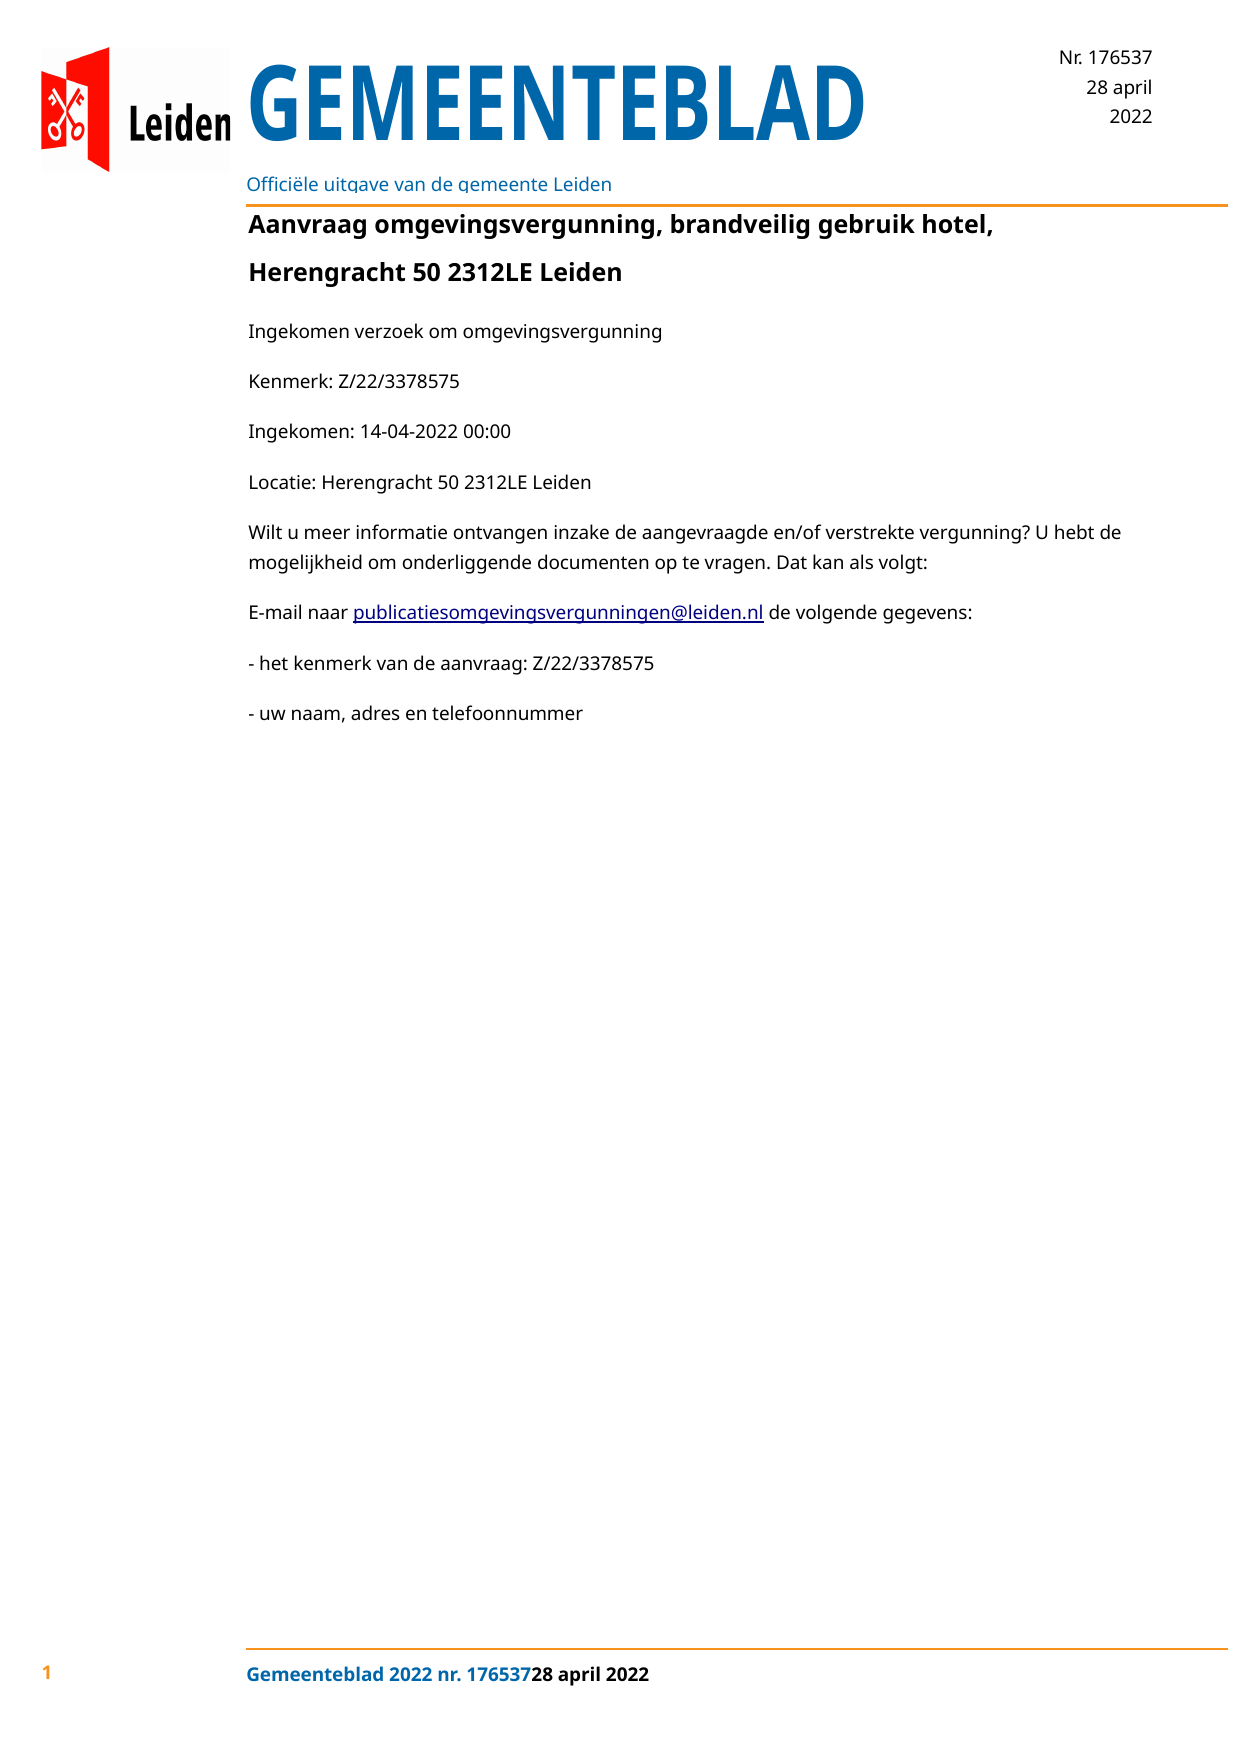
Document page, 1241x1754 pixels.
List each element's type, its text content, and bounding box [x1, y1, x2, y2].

text E-mail naar publicatiesomgevingsvergunningen@leiden.nl de volgende gegevens: [248, 599, 1152, 625]
text Aanvraag omgevingsvergunning, brandveilig gebruik hotel, Herengracht 50 2312LE Leiden [248, 207, 1152, 288]
text Wilt u meer informatie ontvangen inzake de aangevraagde en/of verstrekte vergunning? U hebt de mogelijkheid om onderliggende documenten op te vragen. Dat kan als volgt: [248, 519, 1152, 575]
text - het kenmerk van de aanvraag: Z/22/3378575 [248, 650, 1152, 676]
text Locatie: Herengracht 50 2312LE Leiden [248, 469, 1152, 495]
picture [41, 47, 231, 172]
text Ingekomen: 14-04-2022 00:00 [248, 419, 1152, 444]
text Kenmerk: Z/22/3378575 [248, 368, 1152, 394]
text Ingekomen verzoek om omgevingsvergunning [248, 318, 1152, 344]
text - uw naam, adres en telefoonnummer [248, 700, 1152, 726]
